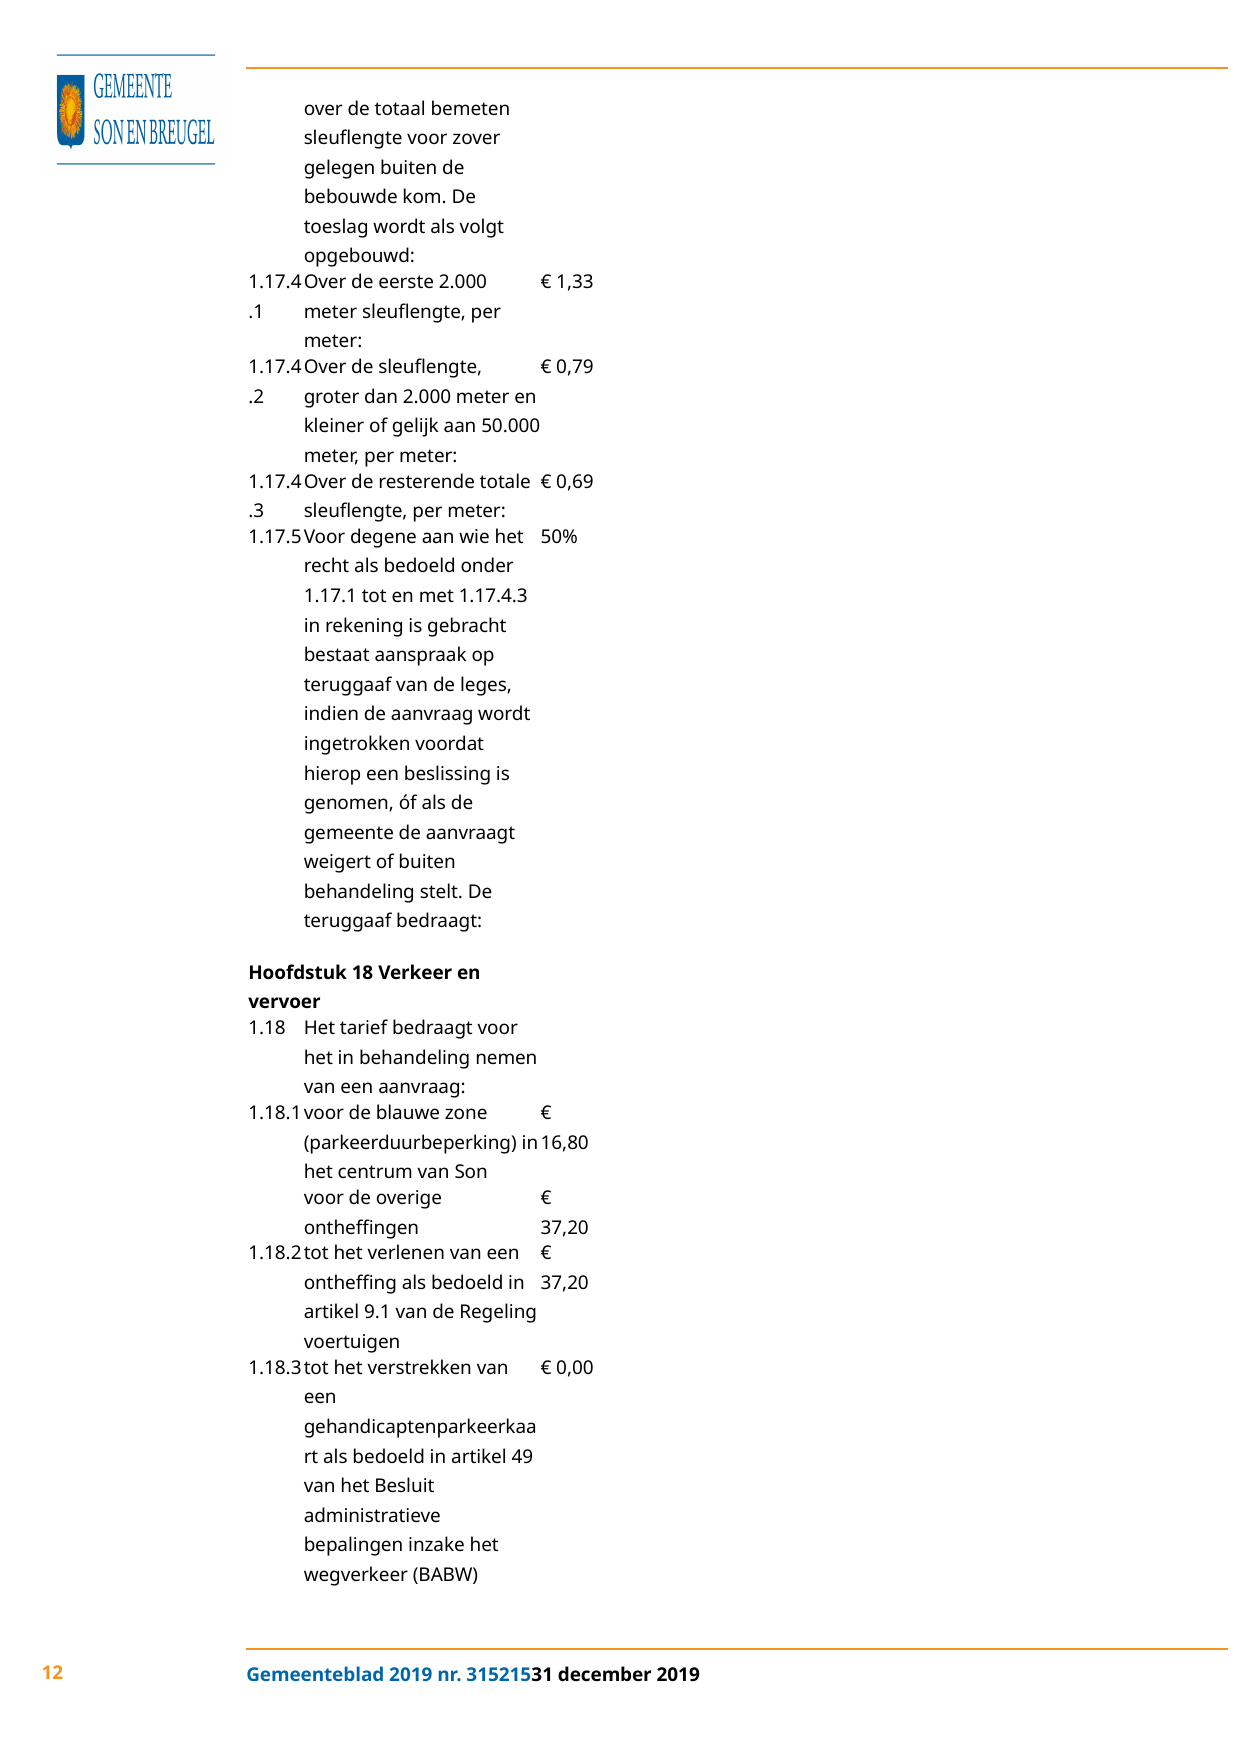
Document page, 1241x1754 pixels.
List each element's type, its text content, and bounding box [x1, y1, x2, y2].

table_cell € 0,79 [540, 353, 596, 468]
table_cell [304, 934, 540, 959]
table_cell 1.17.4.1 [248, 269, 303, 353]
table_cell [707, 95, 818, 268]
table_cell [818, 468, 1040, 523]
table_cell [596, 959, 707, 1014]
table_cell tot het verstrekken van een gehandicaptenparkeerkaart als bedoeld in artikel 49 van het Besluit administratieve bepalingen inzake het wegverkeer (BABW) [304, 1354, 540, 1587]
table_cell 1.18.3 [248, 1354, 303, 1587]
table_cell voor de blauwe zone (parkeerduurbeperking) in het centrum van Son [304, 1099, 540, 1184]
table_cell [596, 269, 707, 353]
table_cell [540, 95, 596, 268]
table_cell [818, 523, 1040, 933]
table_cell [707, 353, 818, 468]
table_cell [707, 1015, 818, 1099]
table_cell [707, 1184, 818, 1239]
table_cell [707, 1354, 818, 1587]
table_cell [818, 269, 1040, 353]
table_cell [818, 1184, 1040, 1239]
table_cell 1.17.4.2 [248, 353, 303, 468]
table_cell [596, 1099, 707, 1184]
table_cell [707, 959, 818, 1014]
table_cell [540, 1015, 596, 1099]
picture [41, 47, 231, 172]
table_cell tot het verlenen van een ontheffing als bedoeld in artikel 9.1 van de Regeling voertuigen [304, 1240, 540, 1354]
table_cell € 0,00 [540, 1354, 596, 1587]
table_cell Voor degene aan wie het recht als bedoeld onder 1.17.1 tot en met 1.17.4.3 in rekening is gebracht bestaat aanspraak op teruggaaf van de leges, indien de aanvraag wordt ingetrokken voordat hierop een beslissing is genomen, óf als de gemeente de aanvraagt weigert of buiten behandeling stelt. De teruggaaf bedraagt: [304, 523, 540, 933]
table_cell [540, 959, 596, 1014]
table_cell [818, 1240, 1040, 1354]
table_cell [248, 934, 303, 959]
table_cell [818, 1015, 1040, 1099]
table_cell voor de overige ontheffingen [304, 1184, 540, 1239]
table_cell 1.18.2 [248, 1240, 303, 1354]
table_cell [596, 95, 707, 268]
table_cell [707, 468, 818, 523]
table_cell [596, 1015, 707, 1099]
table_cell 50% [540, 523, 596, 933]
table_cell [818, 1099, 1040, 1184]
table_cell Over de eerste 2.000 meter sleuflengte, per meter: [304, 269, 540, 353]
table_cell [540, 934, 596, 959]
table_cell [818, 959, 1040, 1014]
table_cell [248, 95, 303, 268]
table_cell [818, 353, 1040, 468]
table_cell [818, 95, 1040, 268]
table_cell [818, 1354, 1040, 1587]
table_cell [596, 468, 707, 523]
table_cell Over de sleuflengte, groter dan 2.000 meter en kleiner of gelijk aan 50.000 meter, per meter: [304, 353, 540, 468]
table_cell [707, 1099, 818, 1184]
table_cell [707, 1240, 818, 1354]
table_cell [707, 269, 818, 353]
table_cell € 37,20 [540, 1240, 596, 1354]
table_cell [596, 1240, 707, 1354]
table_cell € 1,33 [540, 269, 596, 353]
table_cell Het tarief bedraagt voor het in behandeling nemen van een aanvraag: [304, 1015, 540, 1099]
table_cell [707, 523, 818, 933]
table_cell 1.18.1 [248, 1099, 303, 1184]
table_cell [596, 1354, 707, 1587]
table_cell 1.17.5 [248, 523, 303, 933]
table_cell € 0,69 [540, 468, 596, 523]
table_cell 1.17.4.3 [248, 468, 303, 523]
table_cell [596, 523, 707, 933]
table_cell [248, 1184, 303, 1239]
table_cell € 16,80 [540, 1099, 596, 1184]
table_cell [596, 353, 707, 468]
table_cell over de totaal bemeten sleuflengte voor zover gelegen buiten de bebouwde kom. De toeslag wordt als volgt opgebouwd: [304, 95, 540, 268]
table_cell Hoofdstuk 18 Verkeer en vervoer [248, 959, 540, 1014]
table_cell Over de resterende totale sleuflengte, per meter: [304, 468, 540, 523]
table_cell [596, 1184, 707, 1239]
table_cell € 37,20 [540, 1184, 596, 1239]
table_cell 1.18 [248, 1015, 303, 1099]
